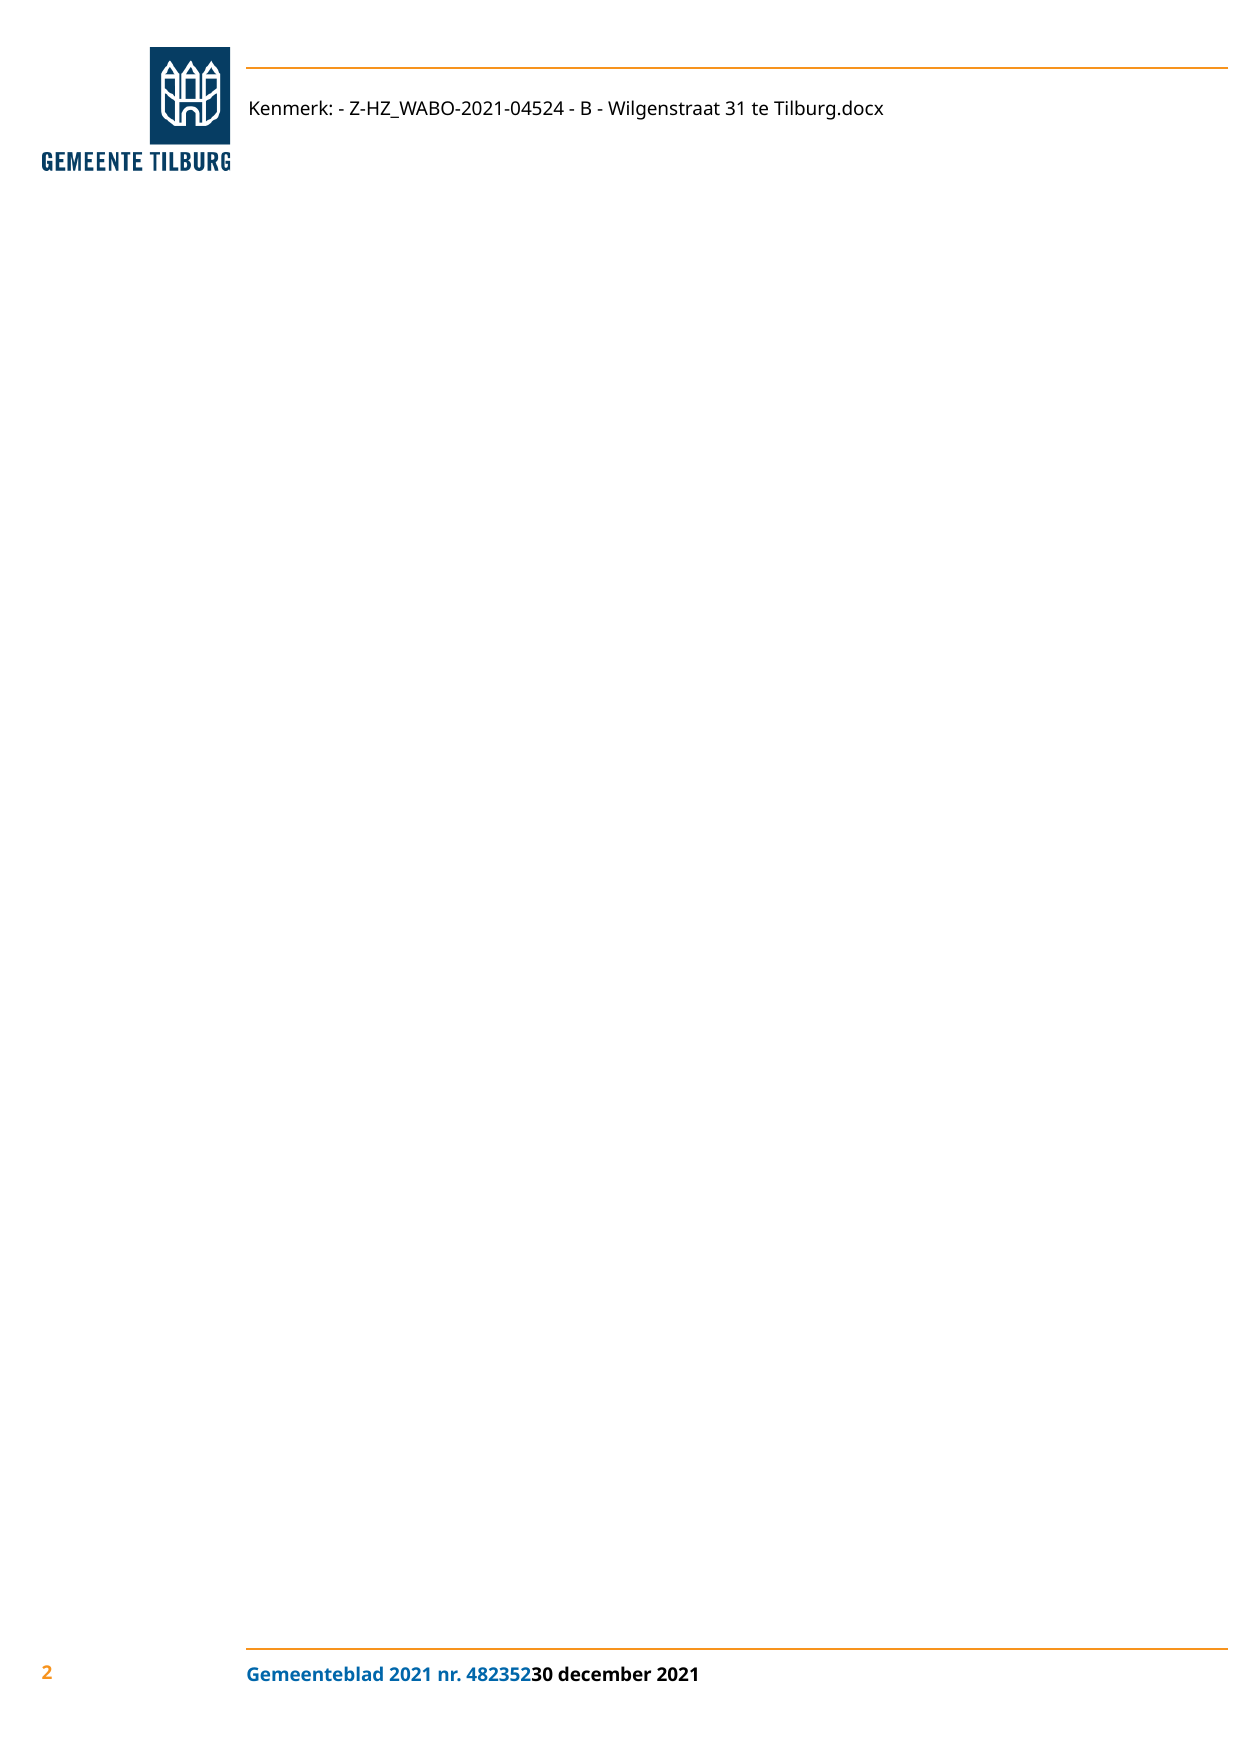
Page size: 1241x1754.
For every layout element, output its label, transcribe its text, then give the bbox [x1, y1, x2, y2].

text Kenmerk: - Z-HZ_WABO-2021-04524 - B - Wilgenstraat 31 te Tilburg.docx [248, 95, 1152, 121]
picture [41, 47, 231, 172]
